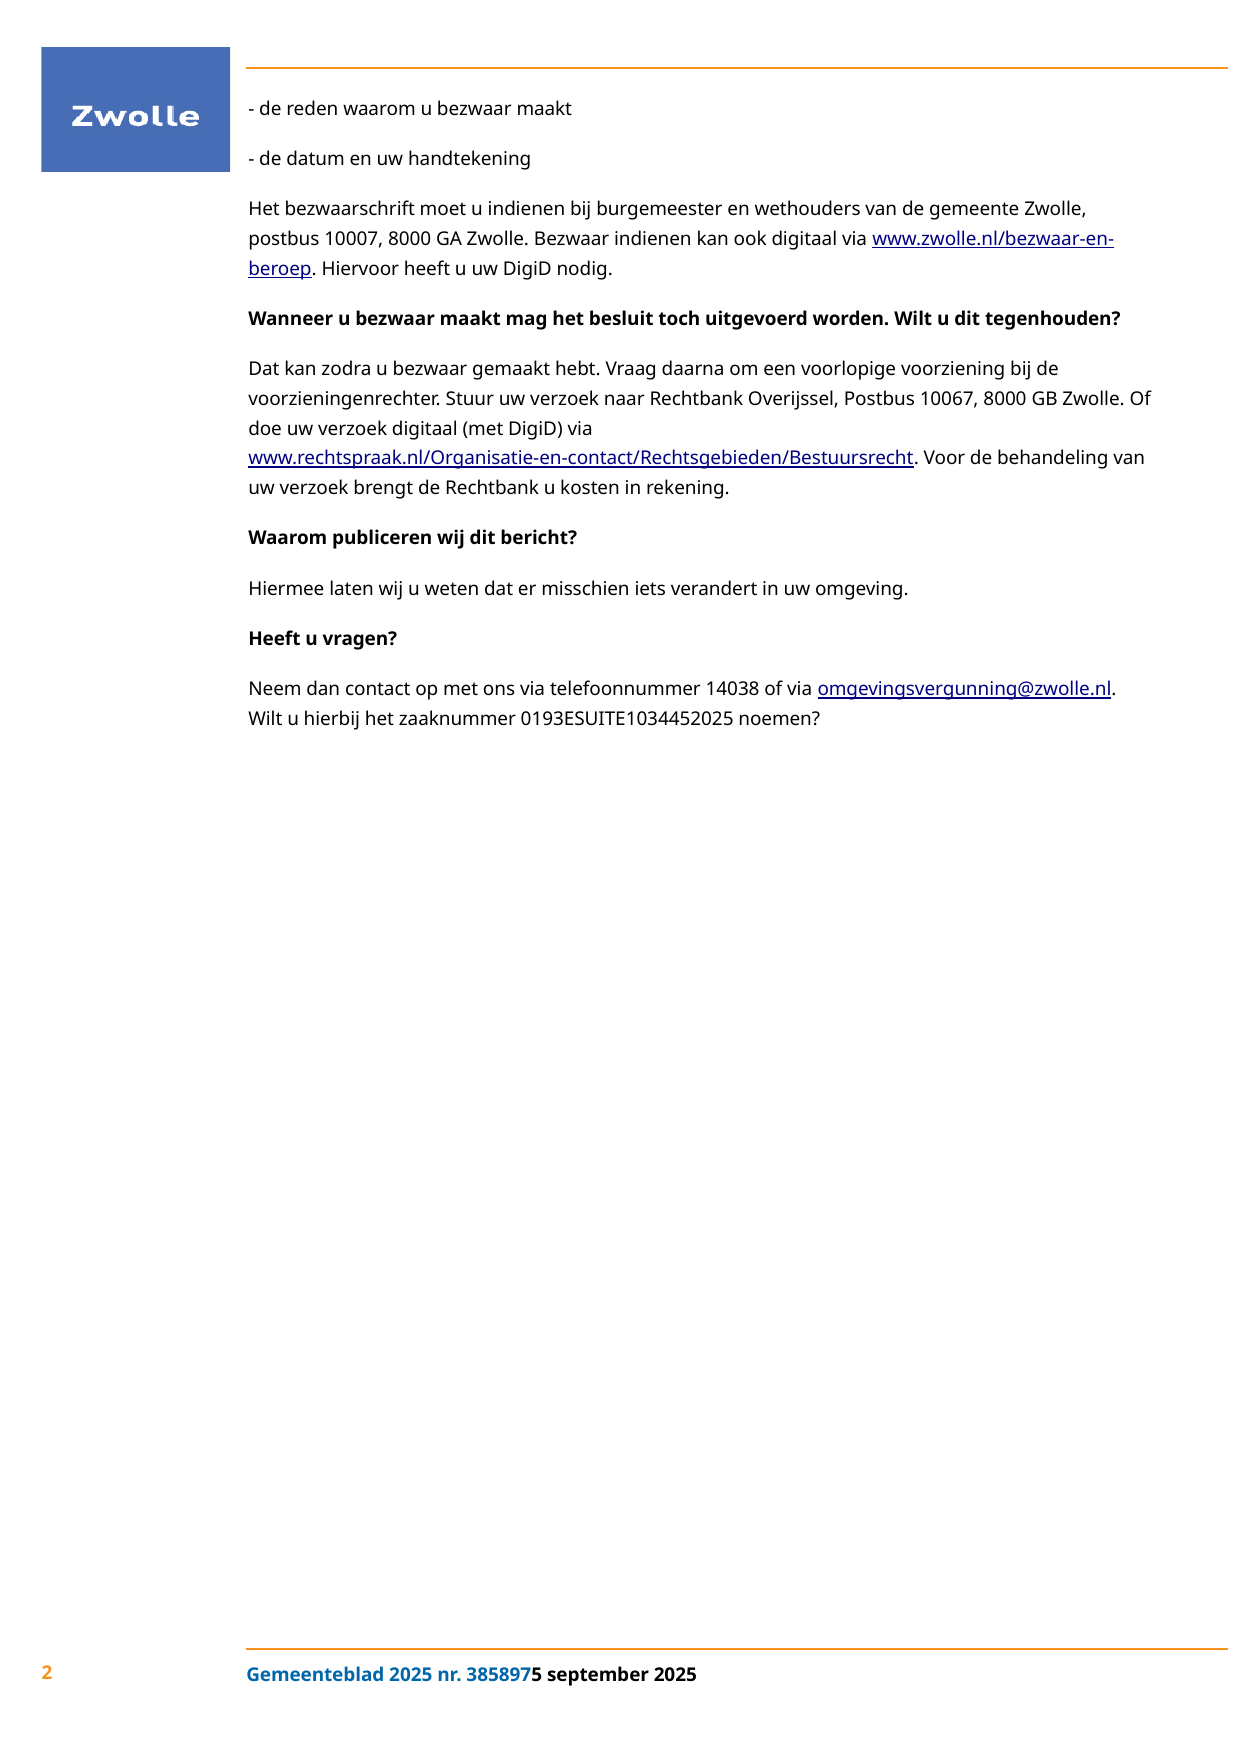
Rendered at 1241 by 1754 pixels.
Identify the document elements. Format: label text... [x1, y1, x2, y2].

text Dat kan zodra u bezwaar gemaakt hebt. Vraag daarna om een voorlopige voorziening bij de voorzieningenrechter. Stuur uw verzoek naar Rechtbank Overijssel, Postbus 10067, 8000 GB Zwolle. Of doe uw verzoek digitaal (met DigiD) via www.rechtspraak.nl/Organisatie-en-contact/Rechtsgebieden/Bestuursrecht. Voor de behandeling van uw verzoek brengt de Rechtbank u kosten in rekening. [248, 356, 1152, 500]
text Het bezwaarschrift moet u indienen bij burgemeester en wethouders van de gemeente Zwolle, postbus 10007, 8000 GA Zwolle. Bezwaar indienen kan ook digitaal via www.zwolle.nl/bezwaar-en-beroep. Hiervoor heeft u uw DigiD nodig. [248, 196, 1152, 281]
text - de datum en uw handtekening [248, 145, 1152, 171]
text Wanneer u bezwaar maakt mag het besluit toch uitgevoerd worden. Wilt u dit tegenhouden? [248, 305, 1152, 331]
text - de reden waarom u bezwaar maakt [248, 95, 1152, 121]
text Heeft u vragen? [248, 625, 1152, 651]
text Waarom publiceren wij dit bericht? [248, 524, 1152, 550]
text Neem dan contact op met ons via telefoonnummer 14038 of via omgevingsvergunning@zwolle.nl. Wilt u hierbij het zaaknummer 0193ESUITE1034452025 noemen? [248, 676, 1152, 731]
text Hiermee laten wij u weten dat er misschien iets verandert in uw omgeving. [248, 575, 1152, 601]
picture [41, 47, 231, 172]
